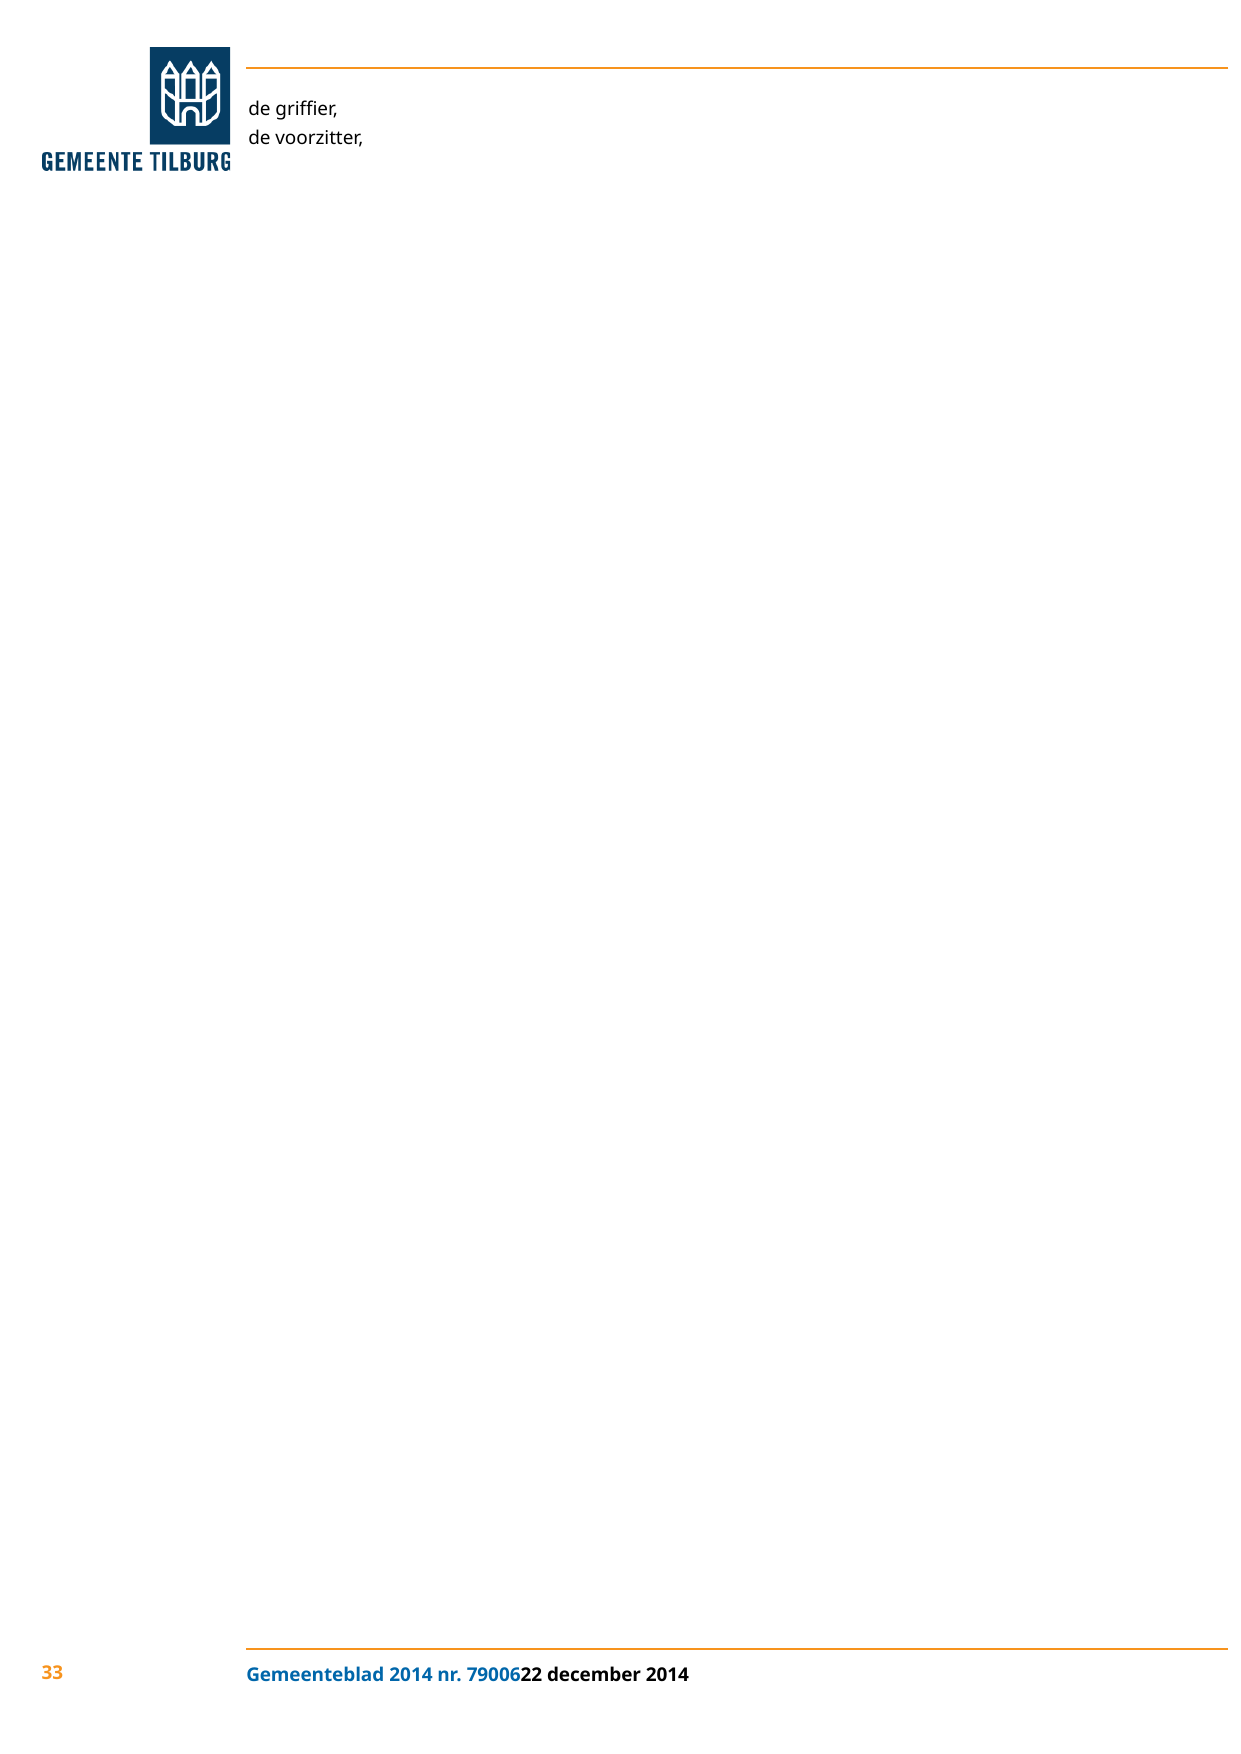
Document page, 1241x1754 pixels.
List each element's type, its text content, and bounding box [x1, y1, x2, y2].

text de griffier, [248, 95, 1152, 121]
picture [41, 47, 231, 172]
text de voorzitter, [248, 124, 1152, 150]
